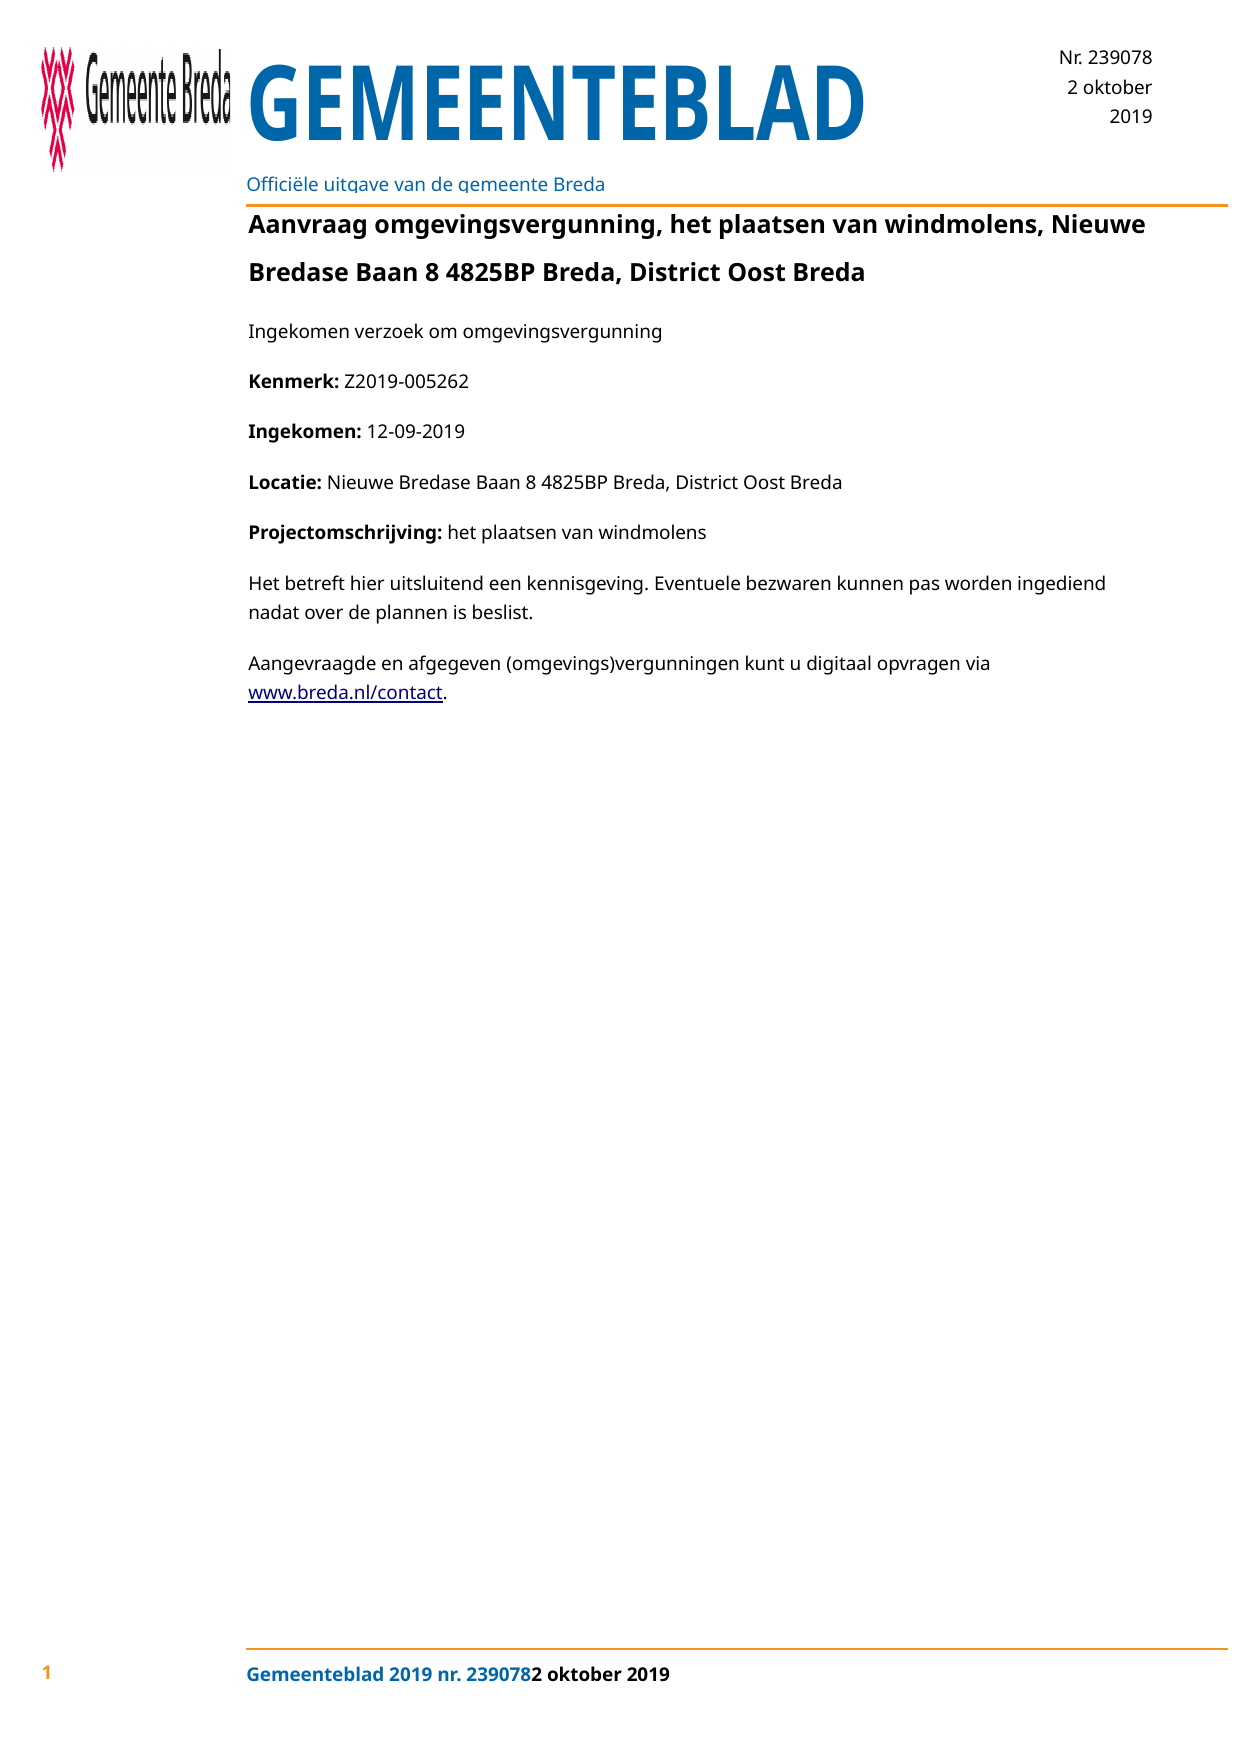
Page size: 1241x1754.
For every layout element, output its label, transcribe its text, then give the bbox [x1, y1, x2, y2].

text Projectomschrijving: het plaatsen van windmolens [248, 519, 1152, 545]
picture [41, 47, 231, 172]
text Ingekomen: 12-09-2019 [248, 419, 1152, 444]
text Kenmerk: Z2019-005262 [248, 368, 1152, 394]
text Locatie: Nieuwe Bredase Baan 8 4825BP Breda, District Oost Breda [248, 469, 1152, 495]
text Ingekomen verzoek om omgevingsvergunning [248, 318, 1152, 344]
text Het betreft hier uitsluitend een kennisgeving. Eventuele bezwaren kunnen pas worden ingediend nadat over de plannen is beslist. [248, 570, 1152, 625]
text Aangevraagde en afgegeven (omgevings)vergunningen kunt u digitaal opvragen via www.breda.nl/contact. [248, 650, 1152, 705]
text Aanvraag omgevingsvergunning, het plaatsen van windmolens, Nieuwe Bredase Baan 8 4825BP Breda, District Oost Breda [248, 207, 1152, 288]
